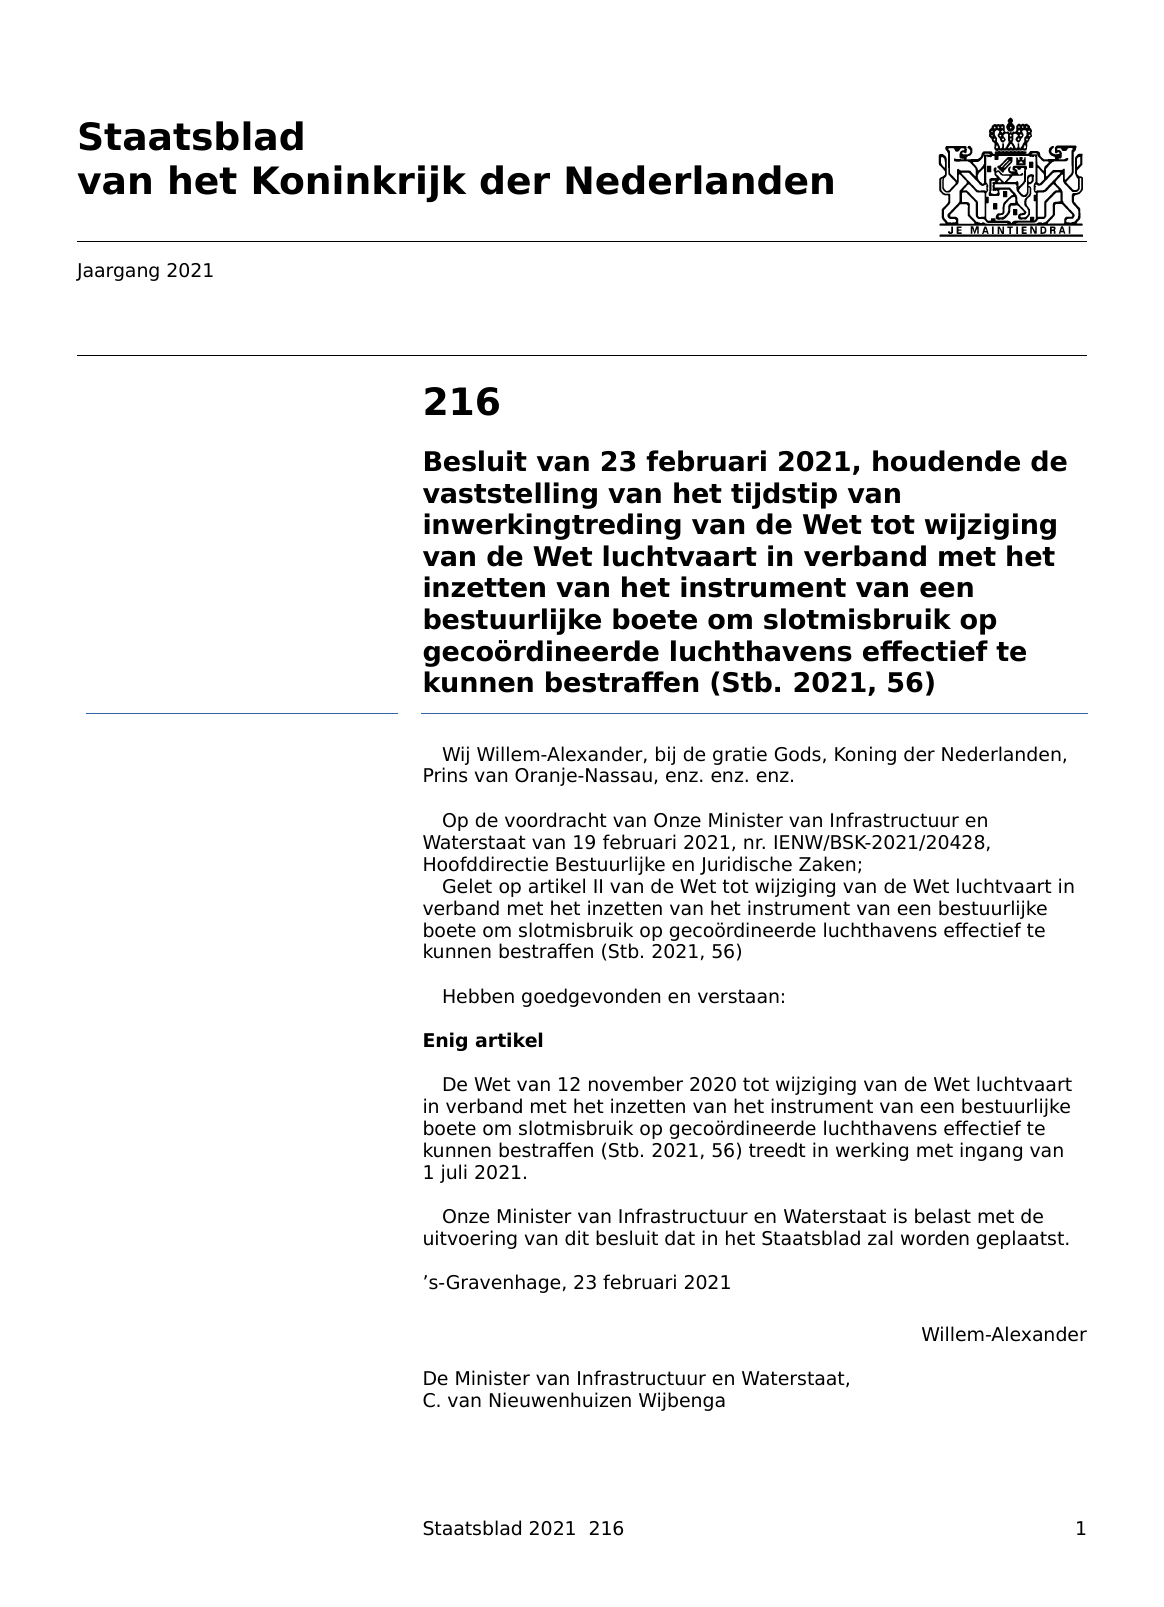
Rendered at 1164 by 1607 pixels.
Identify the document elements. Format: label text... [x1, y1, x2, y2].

text Onze Minister van Infrastructuur en Waterstaat is belast met de uitvoering van dit besluit dat in het Staatsblad zal worden geplaatst. [422, 1206, 1087, 1250]
text De Minister van Infrastructuur en Waterstaat, C. van Nieuwenhuizen Wijbenga [422, 1368, 1087, 1412]
subtitle Enig artikel [422, 1030, 1087, 1052]
text ’s-Gravenhage, 23 februari 2021 [422, 1272, 1087, 1294]
text Gelet op artikel II van de Wet tot wijziging van de Wet luchtvaart in verband met het inzetten van het instrument van een bestuurlijke boete om slotmisbruik op gecoördineerde luchthavens effectief te kunnen bestraffen (Stb. 2021, 56) [422, 876, 1087, 963]
text Besluit van 23 februari 2021, houdende de vaststelling van het tijdstip van inwerkingtreding van de Wet tot wijziging van de Wet luchtvaart in verband met het inzetten van het instrument van een bestuurlijke boete om slotmisbruik op gecoördineerde luchthavens effectief te kunnen bestraffen (Stb. 2021, 56) [422, 447, 1087, 699]
text De Wet van 12 november 2020 tot wijziging van de Wet luchtvaart in verband met het inzetten van het instrument van een bestuurlijke boete om slotmisbruik op gecoördineerde luchthavens effectief te kunnen bestraffen (Stb. 2021, 56) treedt in werking met ingang van 1 juli 2021. [422, 1074, 1087, 1184]
picture [936, 115, 1087, 240]
table_header [886, 100, 1087, 241]
text Willem-Alexander [422, 1324, 1087, 1346]
text Hebben goedgevonden en verstaan: [422, 986, 1087, 1008]
table_header Staatsblad van het Koninkrijk der Nederlanden [77, 100, 886, 241]
table_cell Jaargang 2021 [77, 242, 1087, 355]
text Wij Willem-Alexander, bij de gratie Gods, Koning der Nederlanden, Prins van Oranje-Nassau, enz. enz. enz. [422, 743, 1087, 787]
text Op de voordracht van Onze Minister van Infrastructuur en Waterstaat van 19 februari 2021, nr. IENW/BSK-2021/20428, Hoofddirectie Bestuurlijke en Juridische Zaken; [422, 809, 1087, 876]
subtitle 216 [422, 381, 1087, 424]
